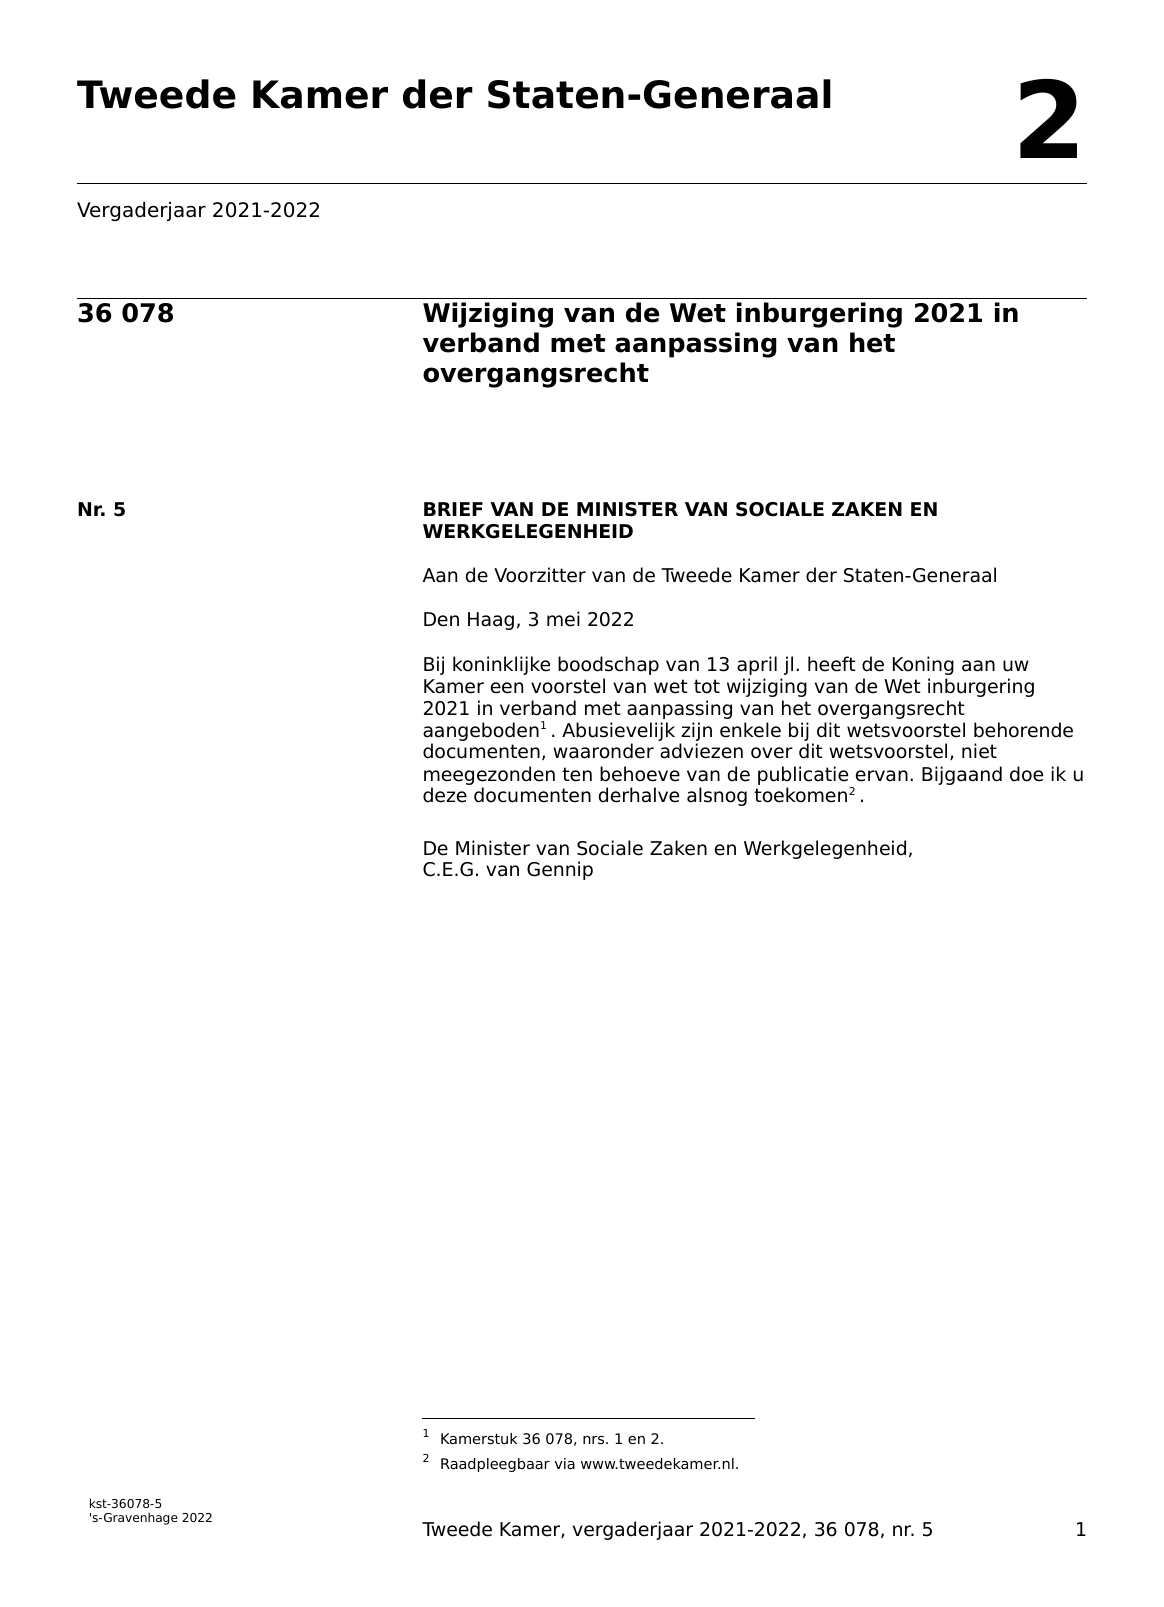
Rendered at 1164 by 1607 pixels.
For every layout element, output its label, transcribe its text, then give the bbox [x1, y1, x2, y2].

text Den Haag, 3 mei 2022 [422, 609, 1087, 631]
text Bij koninklijke boodschap van 13 april jl. heeft de Koning aan uw Kamer een voorstel van wet tot wijziging van de Wet inburgering 2021 in verband met aanpassing van het overgangsrecht aangeboden. Abusievelijk zijn enkele bij dit wetsvoorstel behorende documenten, waaronder adviezen over dit wetsvoorstel, niet meegezonden ten behoeve van de publicatie ervan. Bijgaand doe ik u deze documenten derhalve alsnog toekomen. [422, 653, 1087, 807]
text Aan de Voorzitter van de Tweede Kamer der Staten-Generaal [422, 565, 1087, 587]
text 's-Gravenhage 2022 [88, 1511, 323, 1525]
table_header Tweede Kamer der Staten-Generaal [77, 59, 886, 183]
table_cell Vergaderjaar 2021-2022 [77, 184, 1087, 298]
text De Minister van Sociale Zaken en Werkgelegenheid, C.E.G. van Gennip [422, 837, 1087, 881]
text Raadpleegbaar via www.tweedekamer.nl. [422, 1452, 1087, 1474]
subtitle 36 078 Wijziging van de Wet inburgering 2021 in verband met aanpassing van het overgangsrecht [77, 299, 1087, 388]
text kst-36078-5 [88, 1497, 323, 1511]
subtitle Nr. 5 BRIEF VAN DE MINISTER VAN SOCIALE ZAKEN EN WERKGELEGENHEID [77, 499, 1087, 543]
table_header 2 [886, 59, 1087, 183]
text Kamerstuk 36 078, nrs. 1 en 2. [422, 1427, 1087, 1449]
